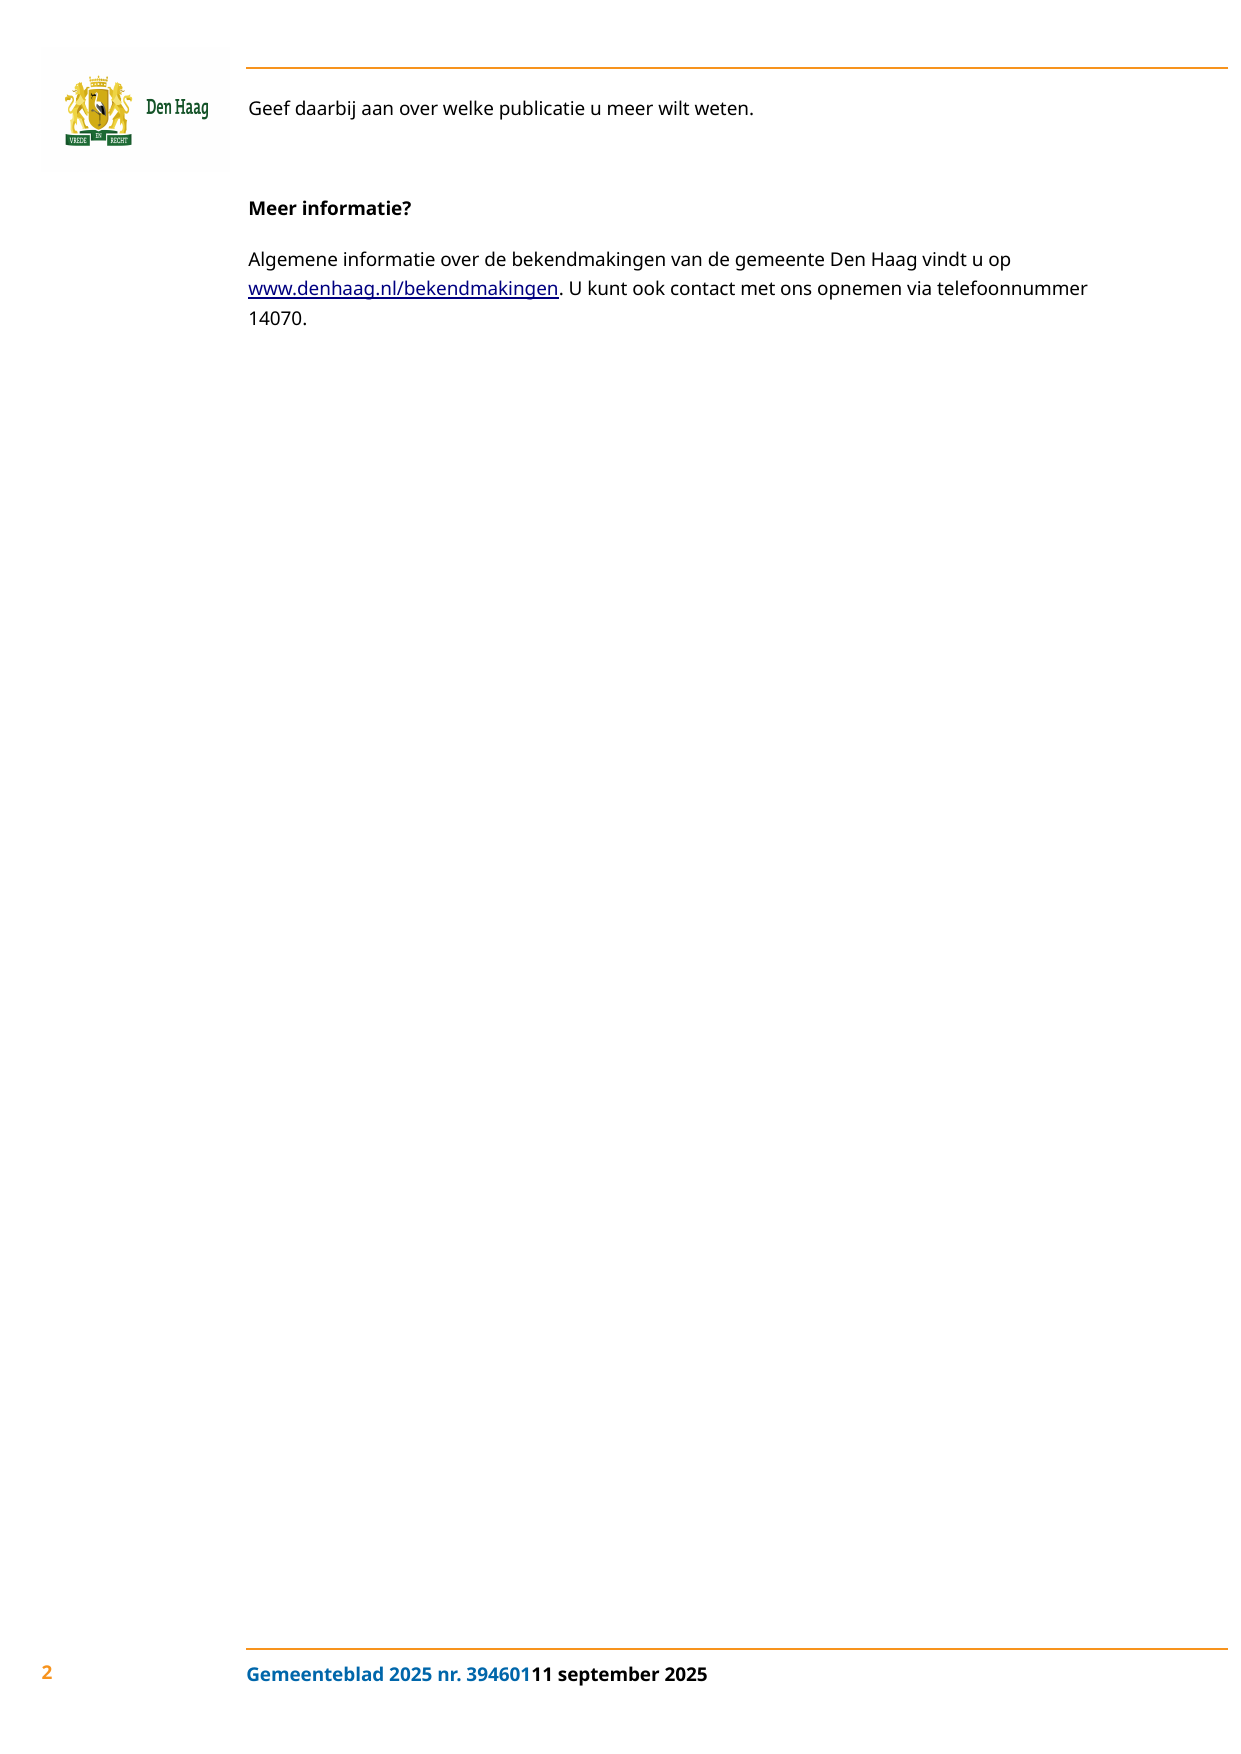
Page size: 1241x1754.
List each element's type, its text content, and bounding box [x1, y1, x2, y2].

text Meer informatie? [248, 196, 1152, 221]
picture [41, 47, 231, 172]
text Algemene informatie over de bekendmakingen van de gemeente Den Haag vindt u op www.denhaag.nl/bekendmakingen. U kunt ook contact met ons opnemen via telefoonnummer 14070. [248, 246, 1152, 331]
text Geef daarbij aan over welke publicatie u meer wilt weten. [248, 95, 1152, 121]
